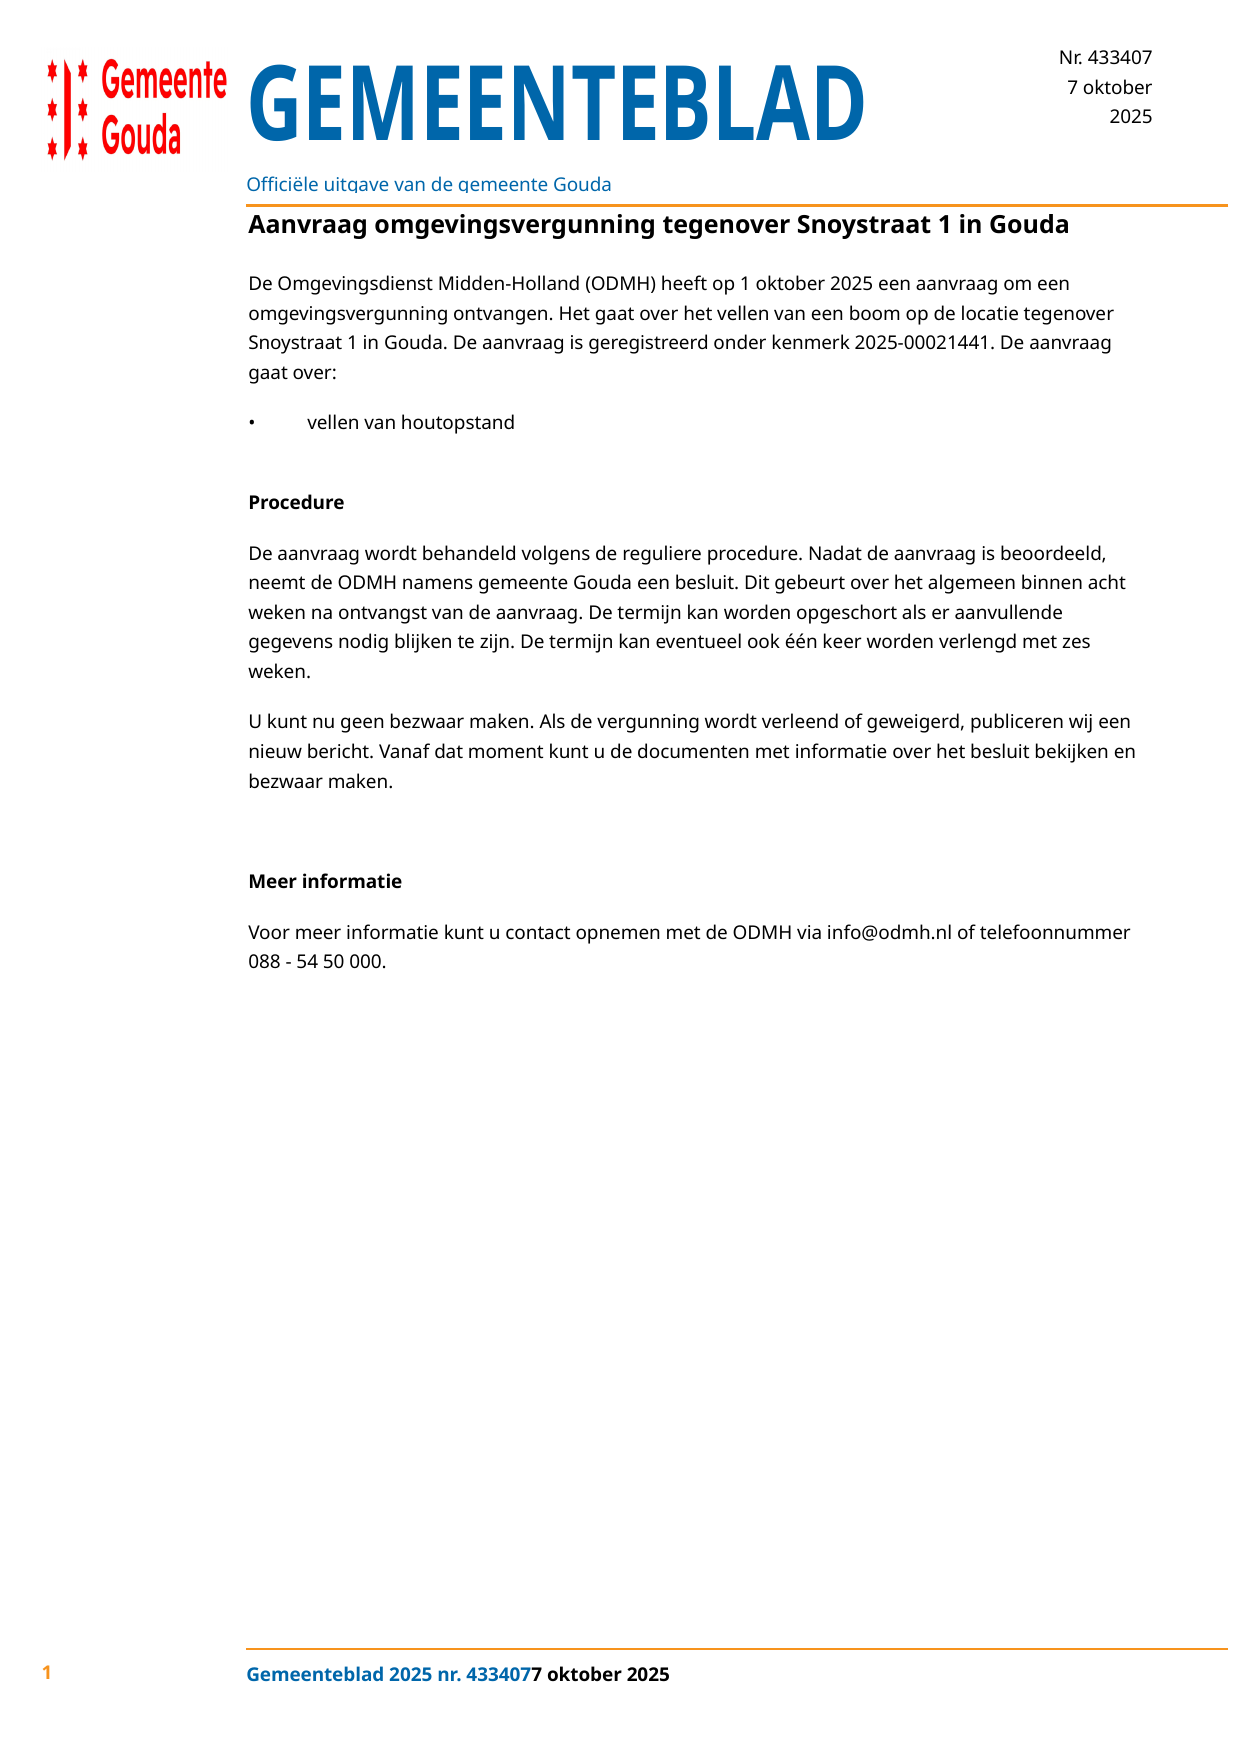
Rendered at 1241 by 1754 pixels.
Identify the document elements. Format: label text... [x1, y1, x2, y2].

text Aanvraag omgevingsvergunning tegenover Snoystraat 1 in Gouda [248, 207, 1152, 241]
text De Omgevingsdienst Midden-Holland (ODMH) heeft op 1 oktober 2025 een aanvraag om een omgevingsvergunning ontvangen. Het gaat over het vellen van een boom op de locatie tegenover Snoystraat 1 in Gouda. De aanvraag is geregistreerd onder kenmerk 2025-00021441. De aanvraag gaat over: [248, 270, 1152, 385]
text De aanvraag wordt behandeld volgens de reguliere procedure. Nadat de aanvraag is beoordeeld, neemt de ODMH namens gemeente Gouda een besluit. Dit gebeurt over het algemeen binnen acht weken na ontvangst van de aanvraag. De termijn kan worden opgeschort als er aanvullende gegevens nodig blijken te zijn. De termijn kan eventueel ook één keer worden verlengd met zes weken. [248, 540, 1152, 684]
list vellen van houtopstand [248, 409, 1152, 435]
text U kunt nu geen bezwaar maken. Als de vergunning wordt verleend of geweigerd, publiceren wij een nieuw bericht. Vanaf dat moment kunt u de documenten met informatie over het besluit bekijken en bezwaar maken. [248, 709, 1152, 793]
text Voor meer informatie kunt u contact opnemen met de ODMH via info@odmh.nl of telefoonnummer 088 - 54 50 000. [248, 919, 1152, 974]
picture [41, 47, 231, 172]
text Procedure [248, 489, 1152, 515]
text Meer informatie [248, 869, 1152, 894]
